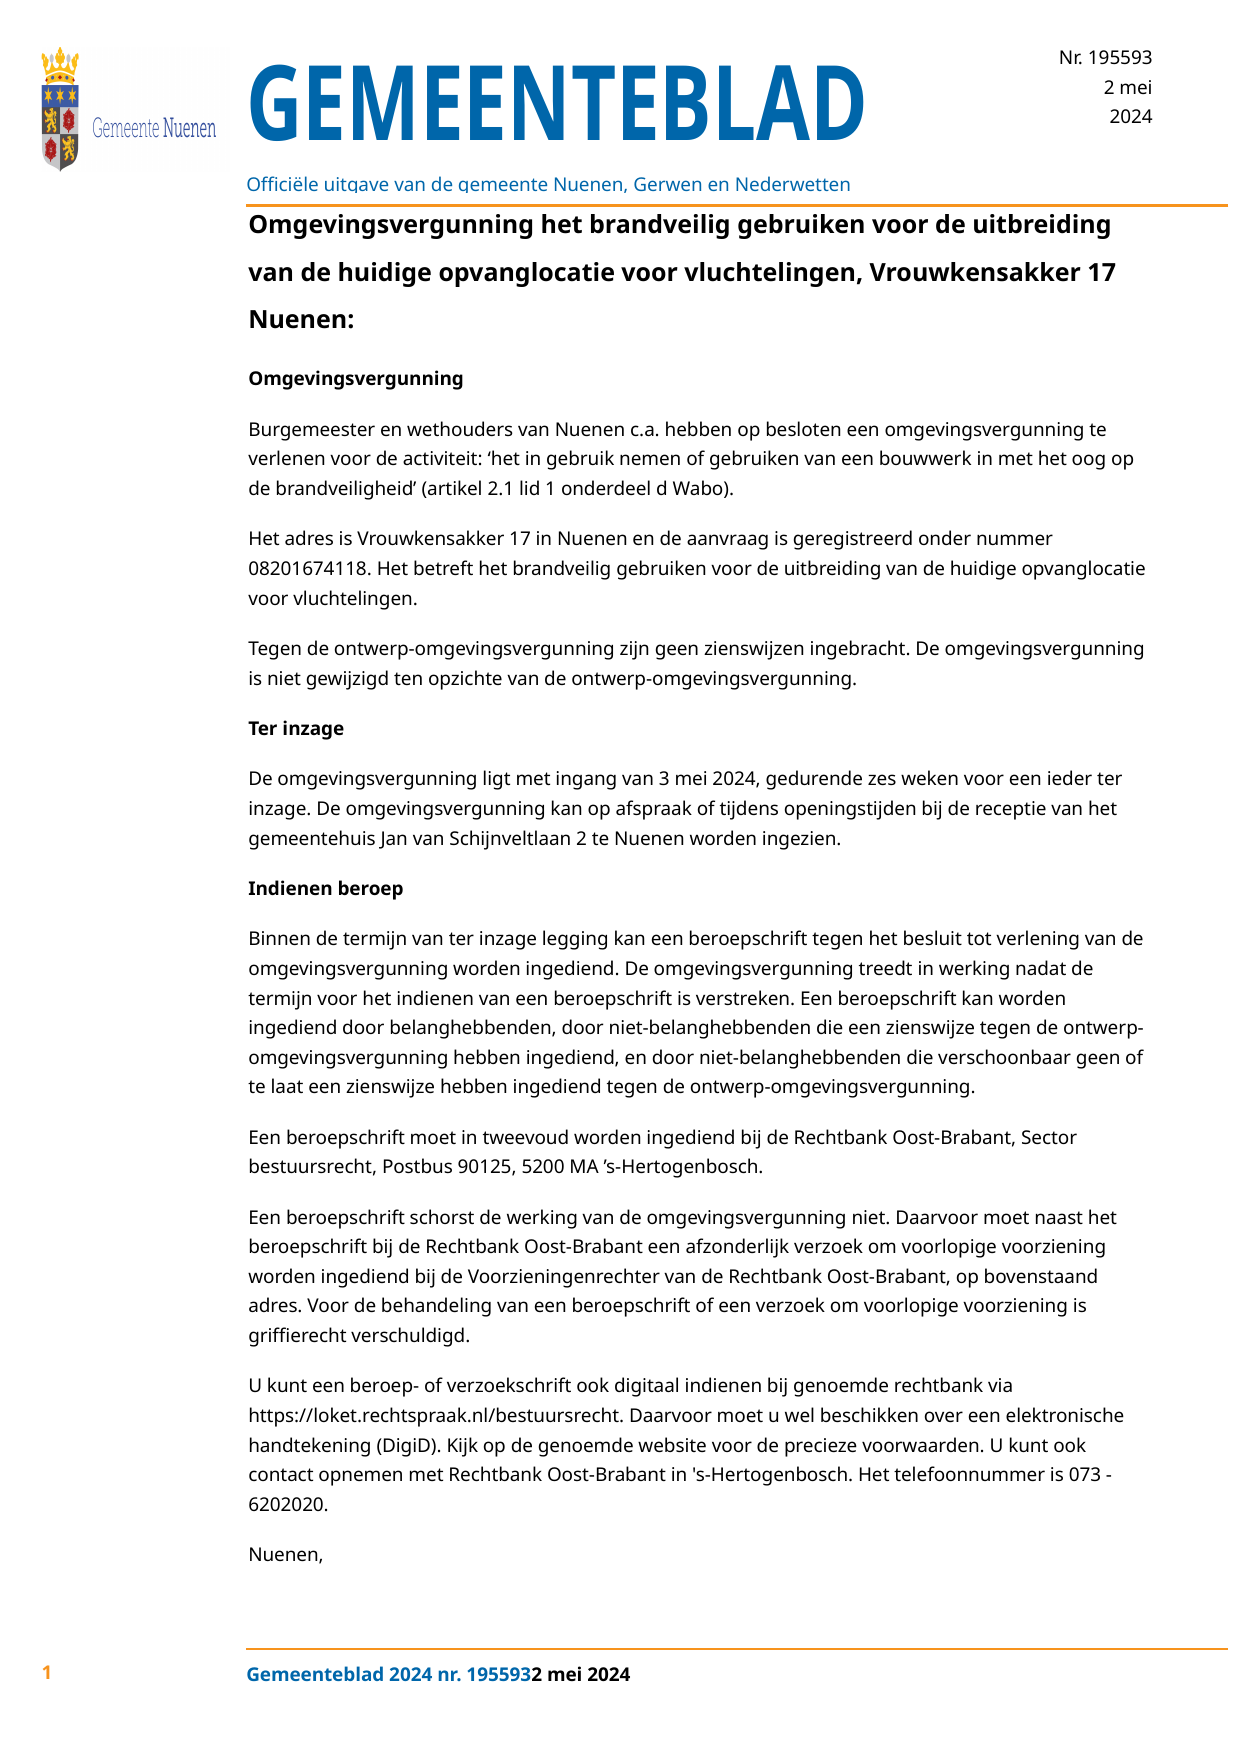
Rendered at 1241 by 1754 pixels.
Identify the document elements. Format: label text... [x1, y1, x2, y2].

text Burgemeester en wethouders van Nuenen c.a. hebben op besloten een omgevingsvergunning te verlenen voor de activiteit: ‘het in gebruik nemen of gebruiken van een bouwwerk in met het oog op de brandveiligheid’ (artikel 2.1 lid 1 onderdeel d Wabo). [248, 416, 1152, 501]
text Een beroepschrift schorst de werking van de omgevingsvergunning niet. Daarvoor moet naast het beroepschrift bij de Rechtbank Oost-Brabant een afzonderlijk verzoek om voorlopige voorziening worden ingediend bij de Voorzieningenrechter van de Rechtbank Oost-Brabant, op bovenstaand adres. Voor de behandeling van een beroepschrift of een verzoek om voorlopige voorziening is griffierecht verschuldigd. [248, 1204, 1152, 1348]
text Omgevingsvergunning het brandveilig gebruiken voor de uitbreiding van de huidige opvanglocatie voor vluchtelingen, Vrouwkensakker 17 Nuenen: [248, 207, 1152, 336]
text Omgevingsvergunning [248, 366, 1152, 391]
text Een beroepschrift moet in tweevoud worden ingediend bij de Rechtbank Oost-Brabant, Sector bestuursrecht, Postbus 90125, 5200 MA ’s-Hertogenbosch. [248, 1124, 1152, 1179]
picture [41, 47, 231, 172]
text Binnen de termijn van ter inzage legging kan een beroepschrift tegen het besluit tot verlening van de omgevingsvergunning worden ingediend. De omgevingsvergunning treedt in werking nadat de termijn voor het indienen van een beroepschrift is verstreken. Een beroepschrift kan worden ingediend door belanghebbenden, door niet-belanghebbenden die een zienswijze tegen de ontwerp-omgevingsvergunning hebben ingediend, en door niet-belanghebbenden die verschoonbaar geen of te laat een zienswijze hebben ingediend tegen de ontwerp-omgevingsvergunning. [248, 926, 1152, 1099]
text U kunt een beroep- of verzoekschrift ook digitaal indienen bij genoemde rechtbank via https://loket.rechtspraak.nl/bestuursrecht. Daarvoor moet u wel beschikken over een elektronische handtekening (DigiD). Kijk op de genoemde website voor de precieze voorwaarden. U kunt ook contact opnemen met Rechtbank Oost-Brabant in 's-Hertogenbosch. Het telefoonnummer is 073 - 6202020. [248, 1373, 1152, 1517]
text Het adres is Vrouwkensakker 17 in Nuenen en de aanvraag is geregistreerd onder nummer 08201674118. Het betreft het brandveilig gebruiken voor de uitbreiding van de huidige opvanglocatie voor vluchtelingen. [248, 526, 1152, 610]
text Indienen beroep [248, 875, 1152, 901]
text Tegen de ontwerp-omgevingsvergunning zijn geen zienswijzen ingebracht. De omgevingsvergunning is niet gewijzigd ten opzichte van de ontwerp-omgevingsvergunning. [248, 635, 1152, 690]
text Ter inzage [248, 715, 1152, 741]
text Nuenen, [248, 1541, 1152, 1567]
text De omgevingsvergunning ligt met ingang van 3 mei 2024, gedurende zes weken voor een ieder ter inzage. De omgevingsvergunning kan op afspraak of tijdens openingstijden bij de receptie van het gemeentehuis Jan van Schijnveltlaan 2 te Nuenen worden ingezien. [248, 766, 1152, 850]
